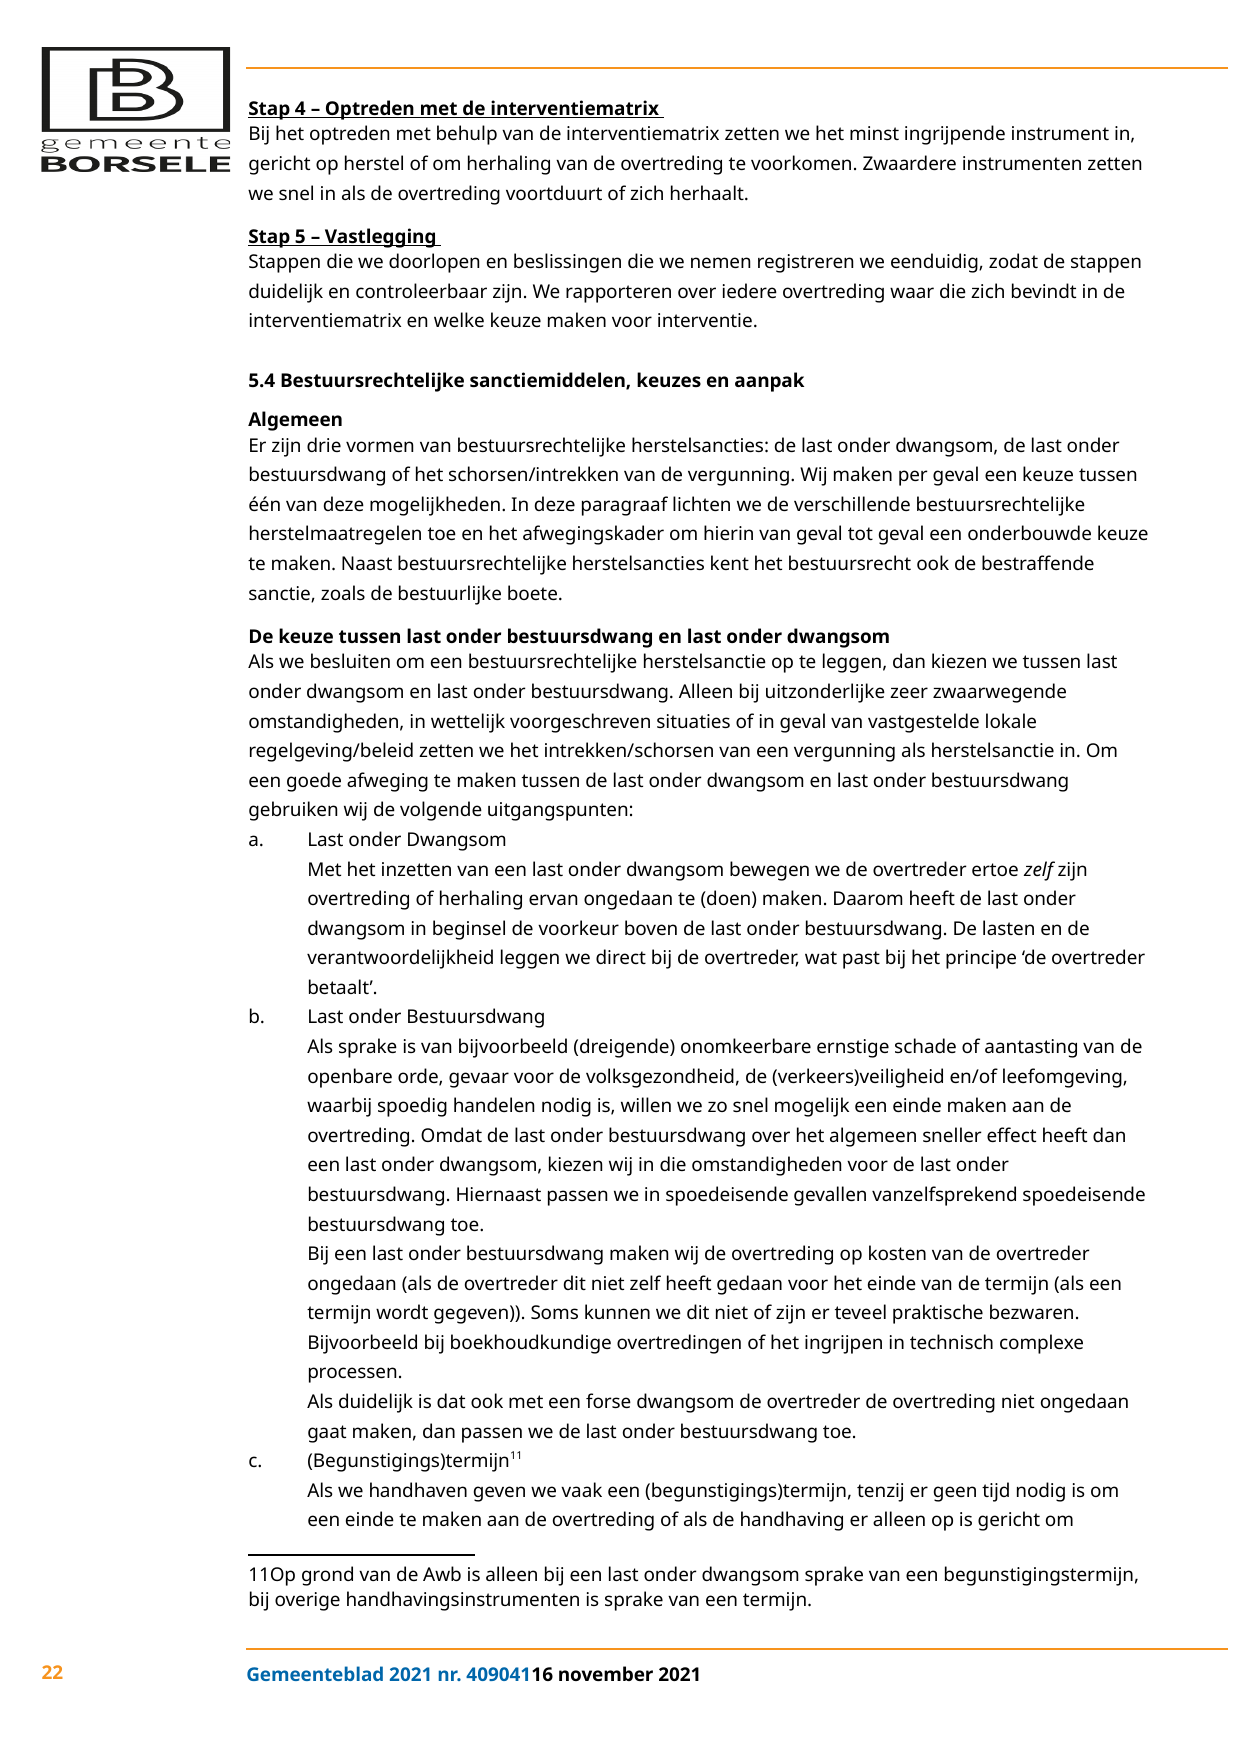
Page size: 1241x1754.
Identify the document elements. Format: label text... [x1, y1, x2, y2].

list Met het inzetten van een last onder dwangsom bewegen we de overtreder ertoe zelf zijn overtreding of herhaling ervan ongedaan te (doen) maken. Daarom heeft de last onder dwangsom in beginsel de voorkeur boven de last onder bestuursdwang. De lasten en de verantwoordelijkheid leggen we direct bij de overtreder, wat past bij het principe ‘de overtreder betaalt’. [248, 856, 1152, 1000]
list Last onder Bestuursdwang [248, 1004, 1152, 1029]
text De keuze tussen last onder bestuursdwang en last onder dwangsom [248, 623, 1152, 649]
picture [41, 47, 231, 172]
list Als we handhaven geven we vaak een (begunstigings)termijn, tenzij er geen tijd nodig is om een einde te maken aan de overtreding of als de handhaving er alleen op is gericht om [248, 1477, 1152, 1532]
list Last onder Dwangsom [248, 826, 1152, 852]
text Bij het optreden met behulp van de interventiematrix zetten we het minst ingrijpende instrument in, gericht op herstel of om herhaling van de overtreding te voorkomen. Zwaardere instrumenten zetten we snel in als de overtreding voortduurt of zich herhaalt. [248, 121, 1152, 205]
list Als duidelijk is dat ook met een forse dwangsom de overtreder de overtreding niet ongedaan gaat maken, dan passen we de last onder bestuursdwang toe. [248, 1388, 1152, 1443]
text Er zijn drie vormen van bestuursrechtelijke herstelsancties: de last onder dwangsom, de last onder bestuursdwang of het schorsen/intrekken van de vergunning. Wij maken per geval een keuze tussen één van deze mogelijkheden. In deze paragraaf lichten we de verschillende bestuursrechtelijke herstelmaatregelen toe en het afwegingskader om hierin van geval tot geval een onderbouwde keuze te maken. Naast bestuursrechtelijke herstelsancties kent het bestuursrecht ook de bestraffende sanctie, zoals de bestuurlijke boete. [248, 432, 1152, 606]
text Stap 5 – Vastlegging [248, 223, 1152, 248]
text Stappen die we doorlopen en beslissingen die we nemen registreren we eenduidig, zodat de stappen duidelijk en controleerbaar zijn. We rapporteren over iedere overtreding waar die zich bevindt in de interventiematrix en welke keuze maken voor interventie. [248, 248, 1152, 333]
list (Begunstigings)termijn [248, 1447, 1152, 1473]
list Als sprake is van bijvoorbeeld (dreigende) onomkeerbare ernstige schade of aantasting van de openbare orde, gevaar voor de volksgezondheid, de (verkeers)veiligheid en/of leefomgeving, waarbij spoedig handelen nodig is, willen we zo snel mogelijk een einde maken aan de overtreding. Omdat de last onder bestuursdwang over het algemeen sneller effect heeft dan een last onder dwangsom, kiezen wij in die omstandigheden voor de last onder bestuursdwang. Hiernaast passen we in spoedeisende gevallen vanzelfsprekend spoedeisende bestuursdwang toe. [248, 1033, 1152, 1236]
list Bij een last onder bestuursdwang maken wij de overtreding op kosten van de overtreder ongedaan (als de overtreder dit niet zelf heeft gedaan voor het einde van de termijn (als een termijn wordt gegeven)). Soms kunnen we dit niet of zijn er teveel praktische bezwaren. Bijvoorbeeld bij boekhoudkundige overtredingen of het ingrijpen in technisch complexe processen. [248, 1240, 1152, 1384]
text Algemeen [248, 406, 1152, 432]
text 5.4 Bestuursrechtelijke sanctiemiddelen, keuzes en aanpak [248, 367, 1152, 393]
text Als we besluiten om een bestuursrechtelijke herstelsanctie op te leggen, dan kiezen we tussen last onder dwangsom en last onder bestuursdwang. Alleen bij uitzonderlijke zeer zwaarwegende omstandigheden, in wettelijk voorgeschreven situaties of in geval van vastgestelde lokale regelgeving/beleid zetten we het intrekken/schorsen van een vergunning als herstelsanctie in. Om een goede afweging te maken tussen de last onder dwangsom en last onder bestuursdwang gebruiken wij de volgende uitgangspunten: [248, 649, 1152, 822]
list Op grond van de Awb is alleen bij een last onder dwangsom sprake van een begunstigingstermijn, bij overige handhavingsinstrumenten is sprake van een termijn. [248, 1561, 1152, 1612]
text Stap 4 – Optreden met de interventiematrix [248, 95, 1152, 121]
